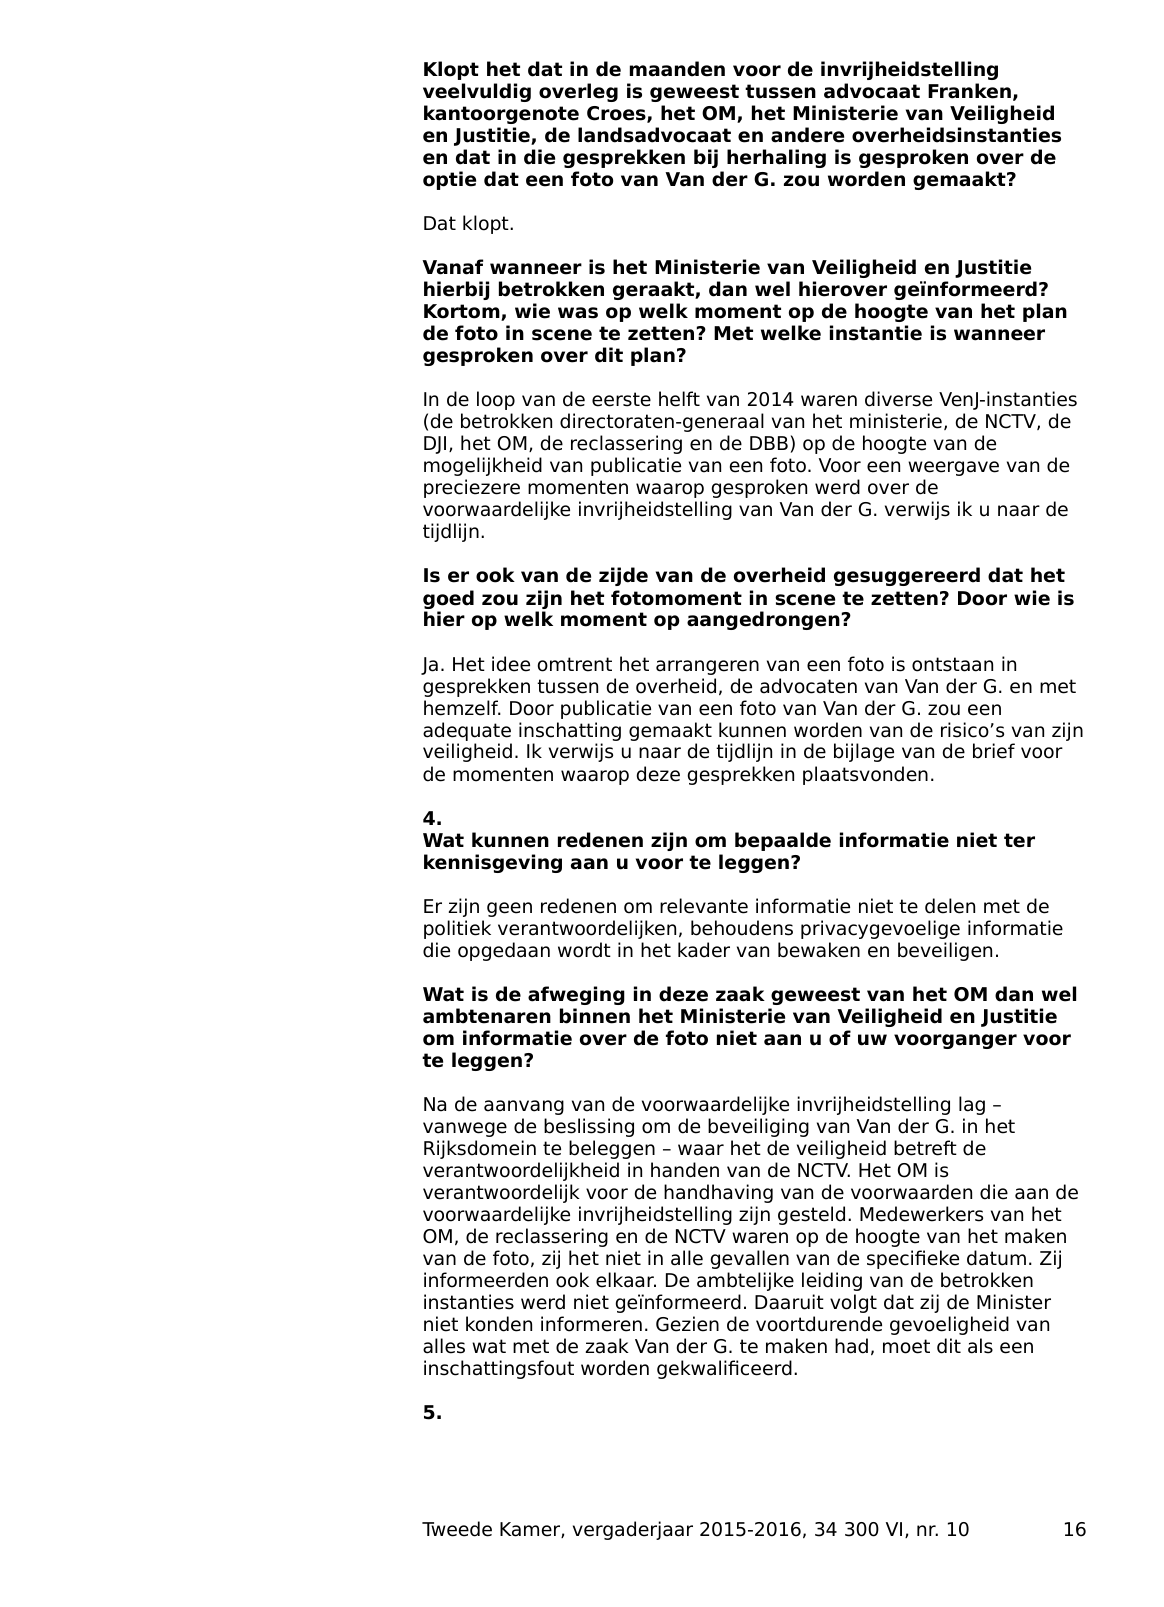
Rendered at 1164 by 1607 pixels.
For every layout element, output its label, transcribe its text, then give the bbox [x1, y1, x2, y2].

text Na de aanvang van de voorwaardelijke invrijheidstelling lag – vanwege de beslissing om de beveiliging van Van der G. in het Rijksdomein te beleggen – waar het de veiligheid betreft de verantwoordelijkheid in handen van de NCTV. Het OM is verantwoordelijk voor de handhaving van de voorwaarden die aan de voorwaardelijke invrijheidstelling zijn gesteld. Medewerkers van het OM, de reclassering en de NCTV waren op de hoogte van het maken van de foto, zij het niet in alle gevallen van de specifieke datum. Zij informeerden ook elkaar. De ambtelijke leiding van de betrokken instanties werd niet geïnformeerd. Daaruit volgt dat zij de Minister niet konden informeren. Gezien de voortdurende gevoeligheid van alles wat met de zaak Van der G. te maken had, moet dit als een inschattingsfout worden gekwalificeerd. [422, 1094, 1087, 1380]
subtitle Is er ook van de zijde van de overheid gesuggereerd dat het goed zou zijn het fotomoment in scene te zetten? Door wie is hier op welk moment op aangedrongen? [422, 565, 1087, 631]
text Klopt het dat in de maanden voor de invrijheidstelling veelvuldig overleg is geweest tussen advocaat Franken, kantoorgenote Croes, het OM, het Ministerie van Veiligheid en Justitie, de landsadvocaat en andere overheidsinstanties en dat in die gesprekken bij herhaling is gesproken over de optie dat een foto van Van der G. zou worden gemaakt? [422, 59, 1087, 191]
text 4. [422, 808, 1087, 829]
text 5. [422, 1402, 1087, 1424]
text Ja. Het idee omtrent het arrangeren van een foto is ontstaan in gesprekken tussen de overheid, de advocaten van Van der G. en met hemzelf. Door publicatie van een foto van Van der G. zou een adequate inschatting gemaakt kunnen worden van de risico’s van zijn veiligheid. Ik verwijs u naar de tijdlijn in de bijlage van de brief voor de momenten waarop deze gesprekken plaatsvonden. [422, 653, 1087, 785]
subtitle Wat is de afweging in deze zaak geweest van het OM dan wel ambtenaren binnen het Ministerie van Veiligheid en Justitie om informatie over de foto niet aan u of uw voorganger voor te leggen? [422, 984, 1087, 1072]
text Dat klopt. [422, 213, 1087, 235]
text Er zijn geen redenen om relevante informatie niet te delen met de politiek verantwoordelijken, behoudens privacygevoelige informatie die opgedaan wordt in het kader van bewaken en beveiligen. [422, 896, 1087, 962]
subtitle Vanaf wanneer is het Ministerie van Veiligheid en Justitie hierbij betrokken geraakt, dan wel hierover geïnformeerd? Kortom, wie was op welk moment op de hoogte van het plan de foto in scene te zetten? Met welke instantie is wanneer gesproken over dit plan? [422, 257, 1087, 367]
text In de loop van de eerste helft van 2014 waren diverse VenJ-instanties (de betrokken directoraten-generaal van het ministerie, de NCTV, de DJI, het OM, de reclassering en de DBB) op de hoogte van de mogelijkheid van publicatie van een foto. Voor een weergave van de preciezere momenten waarop gesproken werd over de voorwaardelijke invrijheidstelling van Van der G. verwijs ik u naar de tijdlijn. [422, 389, 1087, 543]
text Wat kunnen redenen zijn om bepaalde informatie niet ter kennisgeving aan u voor te leggen? [422, 829, 1087, 873]
